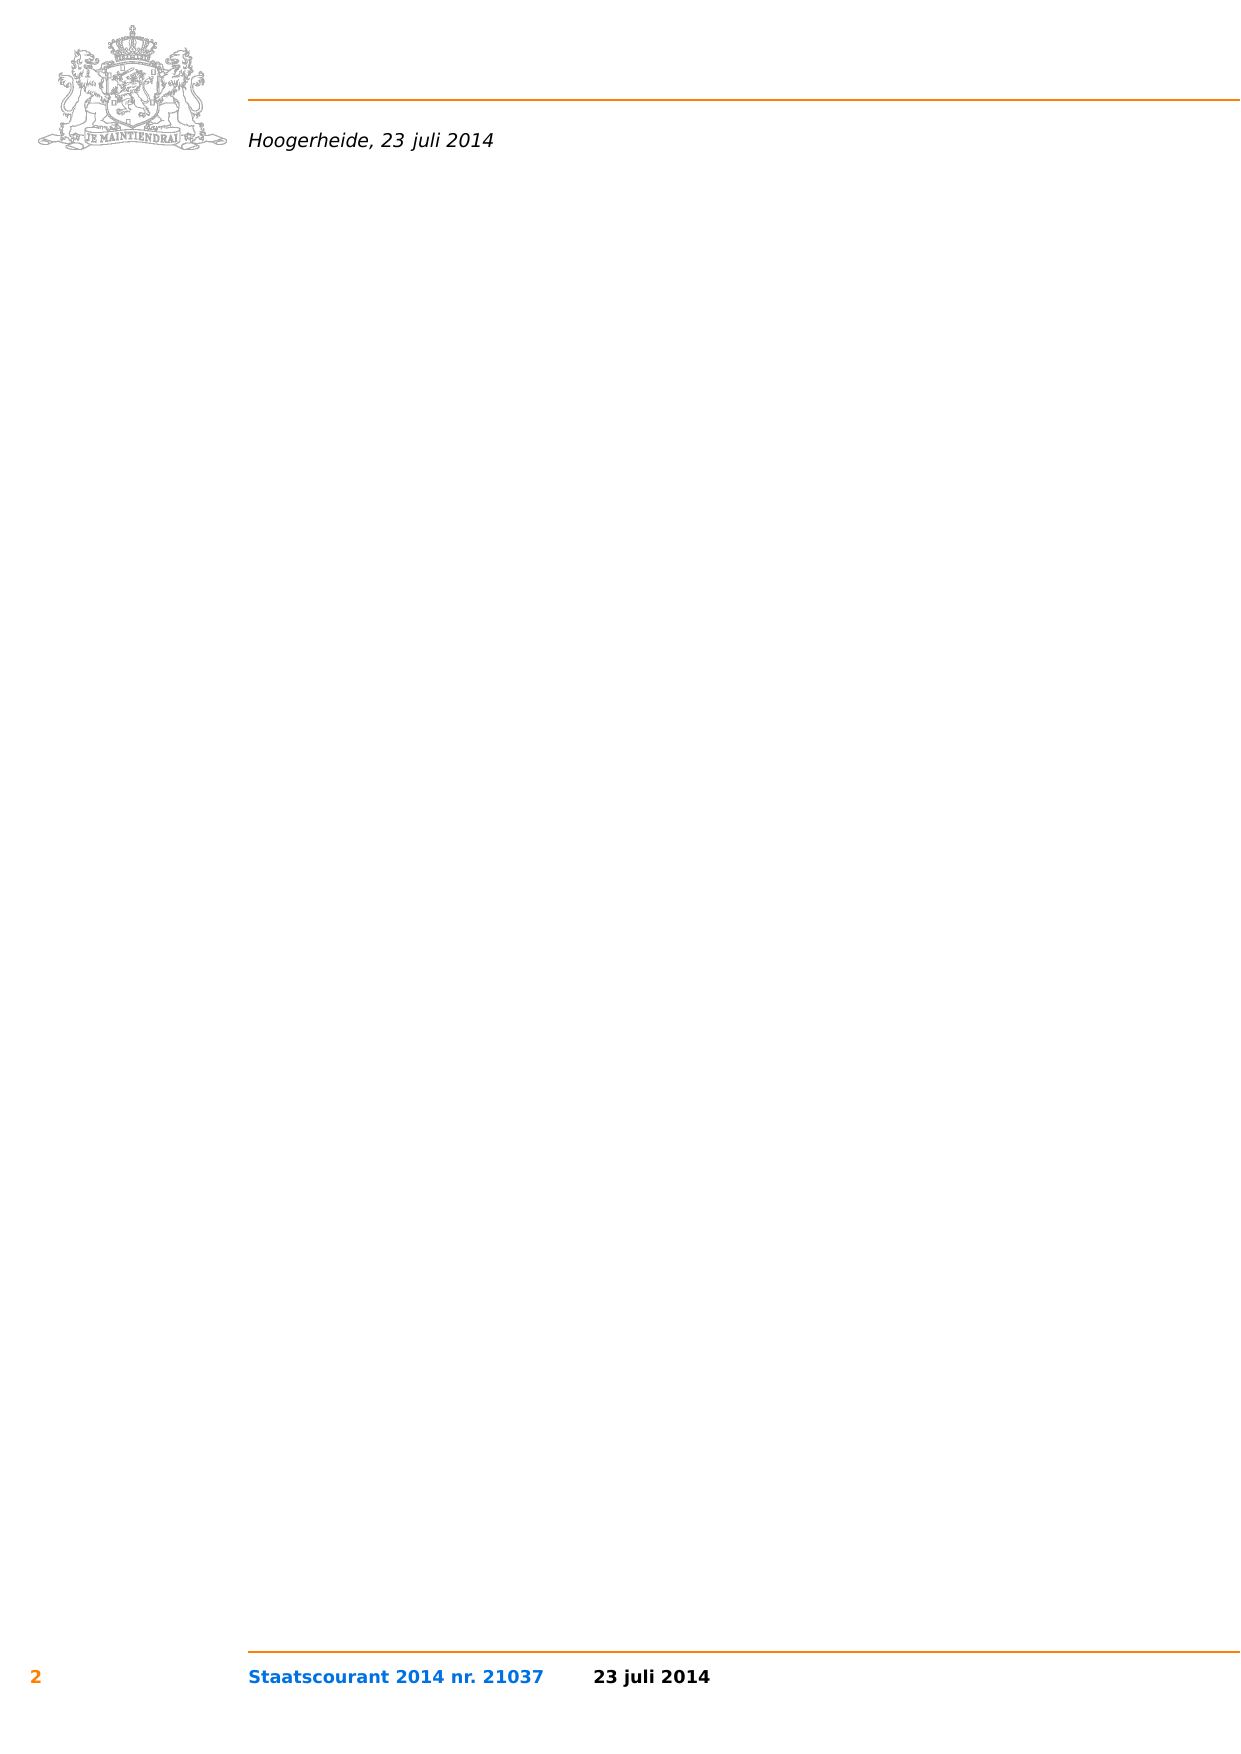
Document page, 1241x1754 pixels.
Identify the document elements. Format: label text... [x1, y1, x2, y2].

text Hoogerheide, 23 juli 2014 [248, 130, 1163, 152]
picture [38, 25, 227, 150]
